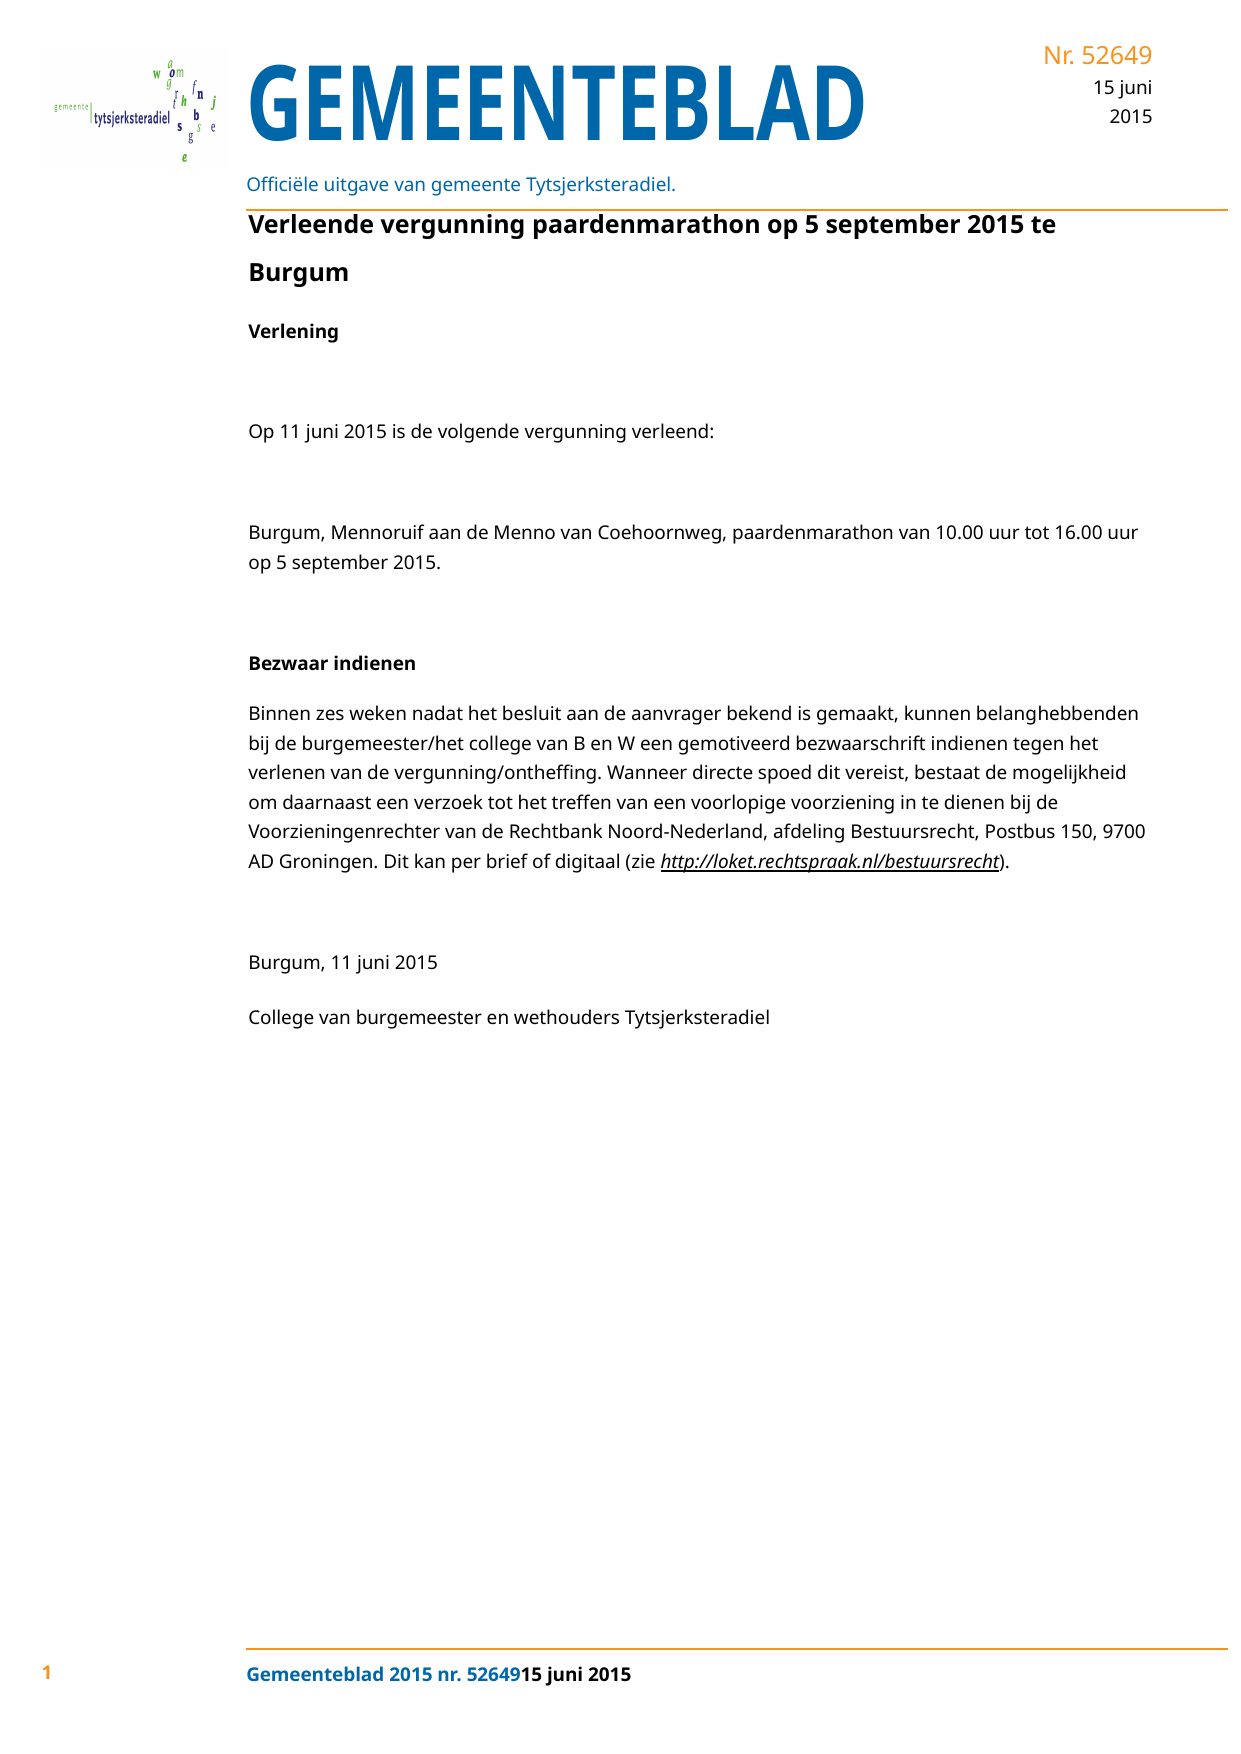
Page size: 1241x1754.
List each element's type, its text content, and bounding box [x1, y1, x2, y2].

text Binnen zes weken nadat het besluit aan de aanvrager bekend is gemaakt, kunnen belang­hebbenden bij de burgemeester/het college van B en W een gemotiveerd bezwaarschrift indienen tegen het verlenen van de ver­gunning/ontheffing. Wanneer directe spoed dit vereist, bestaat de mogelijkheid om daarnaast een verzoek tot het treffen van een voorlopige voorziening in te dienen bij de Voorzieningenrechter van de Rechtbank Noord-Nederland, afdeling Bestuursrecht, Postbus 150, 9700 AD Groningen. Dit kan per brief of digitaal (zie http://loket.rechtspraak.nl/bestuursrecht). [248, 700, 1152, 874]
text College van burgemeester en wethouders Tytsjerksteradiel [248, 1004, 1152, 1030]
text Bezwaar indienen [248, 650, 1152, 676]
text Burgum, 11 juni 2015 [248, 949, 1152, 975]
text Verlening [248, 318, 1152, 344]
text Op 11 juni 2015 is de volgende vergunning ver­leend: [248, 419, 1152, 444]
text Verleende vergunning paardenmarathon op 5 september 2015 te Burgum [248, 211, 1152, 288]
text Burgum, Mennoruif aan de Menno van Coehoornweg, paardenmarathon van 10.00 uur tot 16.00 uur op 5 september 2015. [248, 519, 1152, 575]
picture [41, 47, 231, 172]
